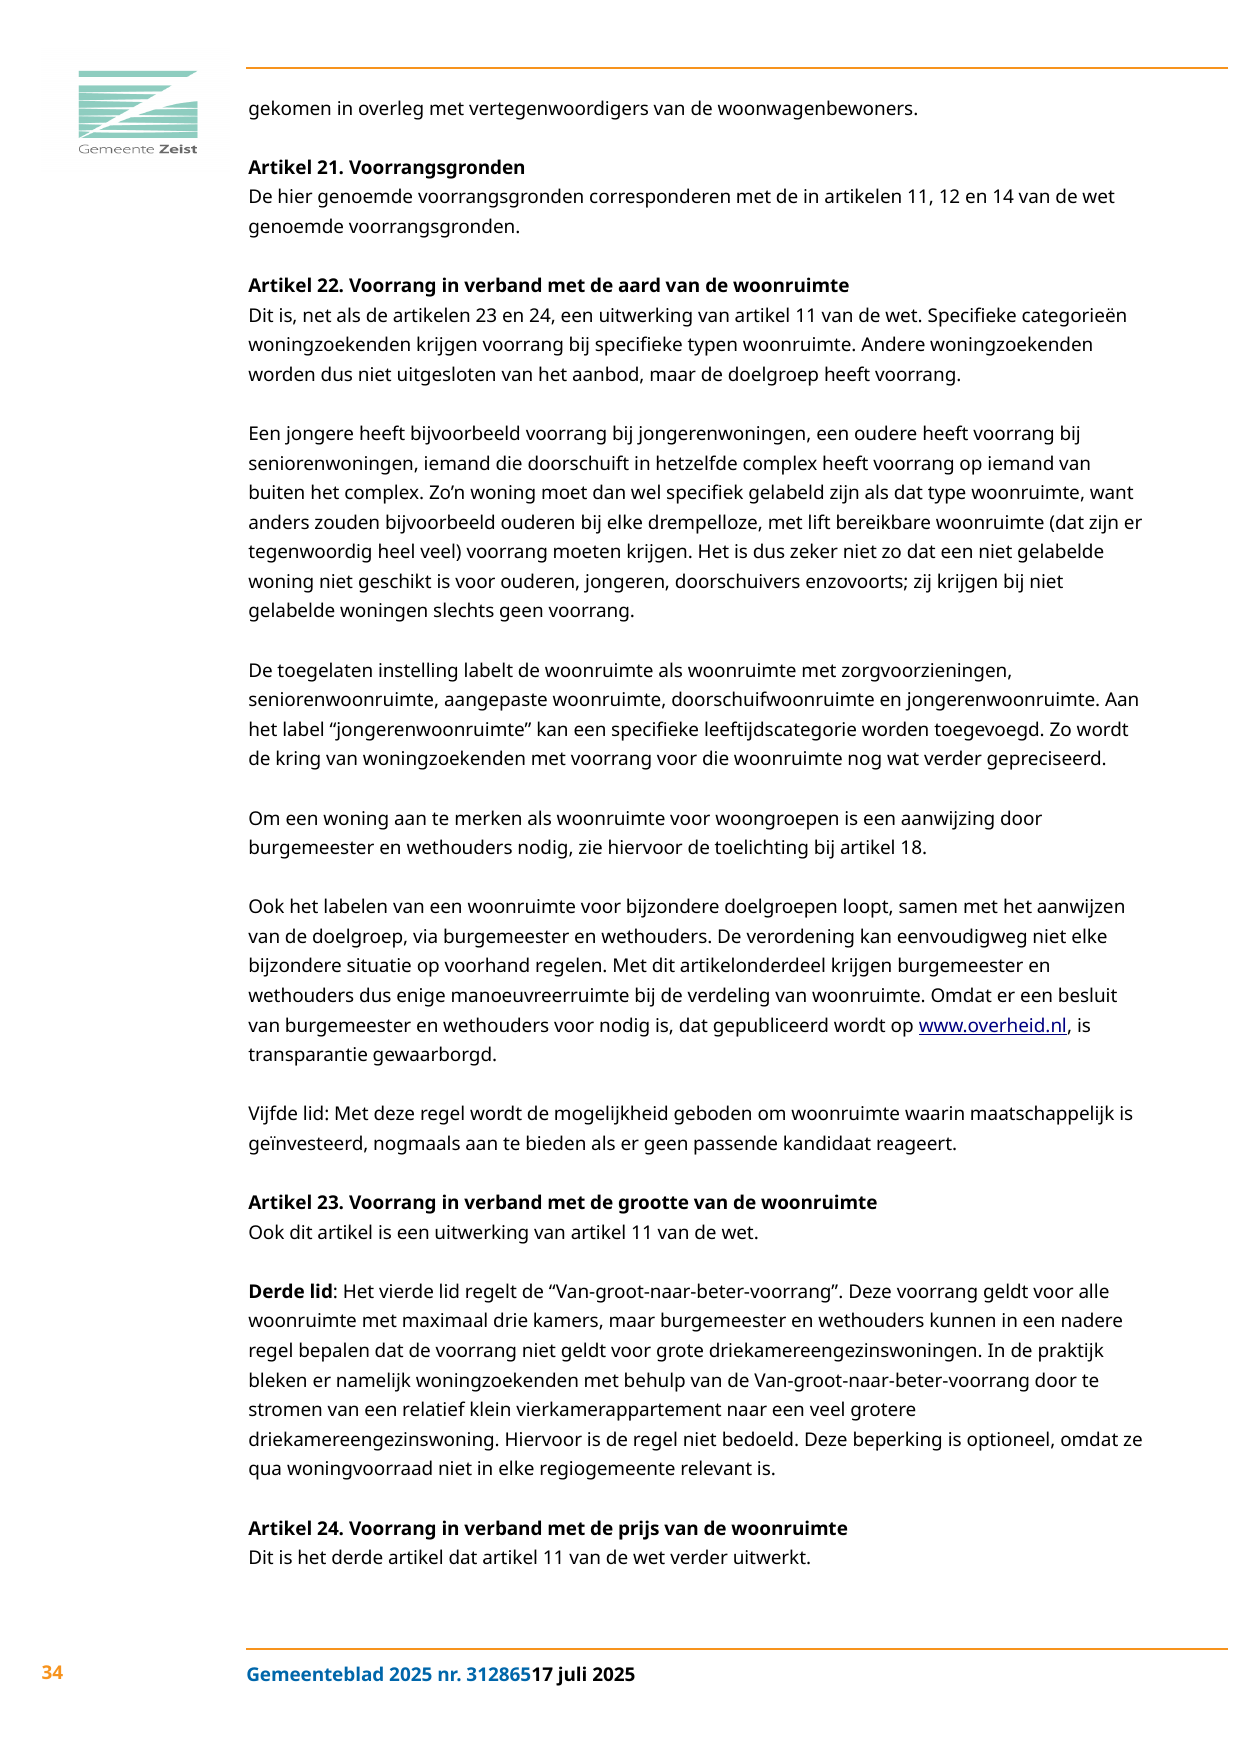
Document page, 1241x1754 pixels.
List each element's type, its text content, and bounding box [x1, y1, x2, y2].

picture [41, 47, 231, 172]
text gekomen in overleg met vertegenwoordigers van de woonwagenbewoners. [248, 95, 1152, 121]
text Om een woning aan te merken als woonruimte voor woongroepen is een aanwijzing door burgemeester en wethouders nodig, zie hiervoor de toelichting bij artikel 18. [248, 805, 1152, 860]
text Vijfde lid: Met deze regel wordt de mogelijkheid geboden om woonruimte waarin maatschappelijk is geïnvesteerd, nogmaals aan te bieden als er geen passende kandidaat reageert. [248, 1101, 1152, 1156]
text De toegelaten instelling labelt de woonruimte als woonruimte met zorgvoorzieningen, seniorenwoonruimte, aangepaste woonruimte, doorschuifwoonruimte en jongerenwoonruimte. Aan het label “jongerenwoonruimte” kan een specifieke leeftijdscategorie worden toegevoegd. Zo wordt de kring van woningzoekenden met voorrang voor die woonruimte nog wat verder gepreciseerd. [248, 657, 1152, 771]
text Ook het labelen van een woonruimte voor bijzondere doelgroepen loopt, samen met het aanwijzen van de doelgroep, via burgemeester en wethouders. De verordening kan eenvoudigweg niet elke bijzondere situatie op voorhand regelen. Met dit artikelonderdeel krijgen burgemeester en wethouders dus enige manoeuvreerruimte bij de verdeling van woonruimte. Omdat er een besluit van burgemeester en wethouders voor nodig is, dat gepubliceerd wordt op www.overheid.nl, is transparantie gewaarborgd. [248, 893, 1152, 1067]
text Dit is het derde artikel dat artikel 11 van de wet verder uitwerkt. [248, 1544, 1152, 1570]
text Artikel 24. Voorrang in verband met de prijs van de woonruimte [248, 1515, 1152, 1541]
text De hier genoemde voorrangsgronden corresponderen met de in artikelen 11, 12 en 14 van de wet genoemde voorrangsgronden. [248, 183, 1152, 239]
text Een jongere heeft bijvoorbeeld voorrang bij jongerenwoningen, een oudere heeft voorrang bij seniorenwoningen, iemand die doorschuift in hetzelfde complex heeft voorrang op iemand van buiten het complex. Zo’n woning moet dan wel specifiek gelabeld zijn als dat type woonruimte, want anders zouden bijvoorbeeld ouderen bij elke drempelloze, met lift bereikbare woonruimte (dat zijn er tegenwoordig heel veel) voorrang moeten krijgen. Het is dus zeker niet zo dat een niet gelabelde woning niet geschikt is voor ouderen, jongeren, doorschuivers enzovoorts; zij krijgen bij niet gelabelde woningen slechts geen voorrang. [248, 420, 1152, 623]
text Dit is, net als de artikelen 23 en 24, een uitwerking van artikel 11 van de wet. Specifieke categorieën woningzoekenden krijgen voorrang bij specifieke typen woonruimte. Andere woningzoekenden worden dus niet uitgesloten van het aanbod, maar de doelgroep heeft voorrang. [248, 302, 1152, 387]
text Artikel 23. Voorrang in verband met de grootte van de woonruimte [248, 1189, 1152, 1215]
text Ook dit artikel is een uitwerking van artikel 11 van de wet. [248, 1219, 1152, 1245]
text Artikel 21. Voorrangsgronden [248, 154, 1152, 180]
text Derde lid: Het vierde lid regelt de “Van-groot-naar-beter-voorrang”. Deze voorrang geldt voor alle woonruimte met maximaal drie kamers, maar burgemeester en wethouders kunnen in een nadere regel bepalen dat de voorrang niet geldt voor grote driekamereengezinswoningen. In de praktijk bleken er namelijk woningzoekenden met behulp van de Van-groot-naar-beter-voorrang door te stromen van een relatief klein vierkamerappartement naar een veel grotere driekamereengezinswoning. Hiervoor is de regel niet bedoeld. Deze beperking is optioneel, omdat ze qua woningvoorraad niet in elke regiogemeente relevant is. [248, 1278, 1152, 1481]
text Artikel 22. Voorrang in verband met de aard van de woonruimte [248, 272, 1152, 298]
